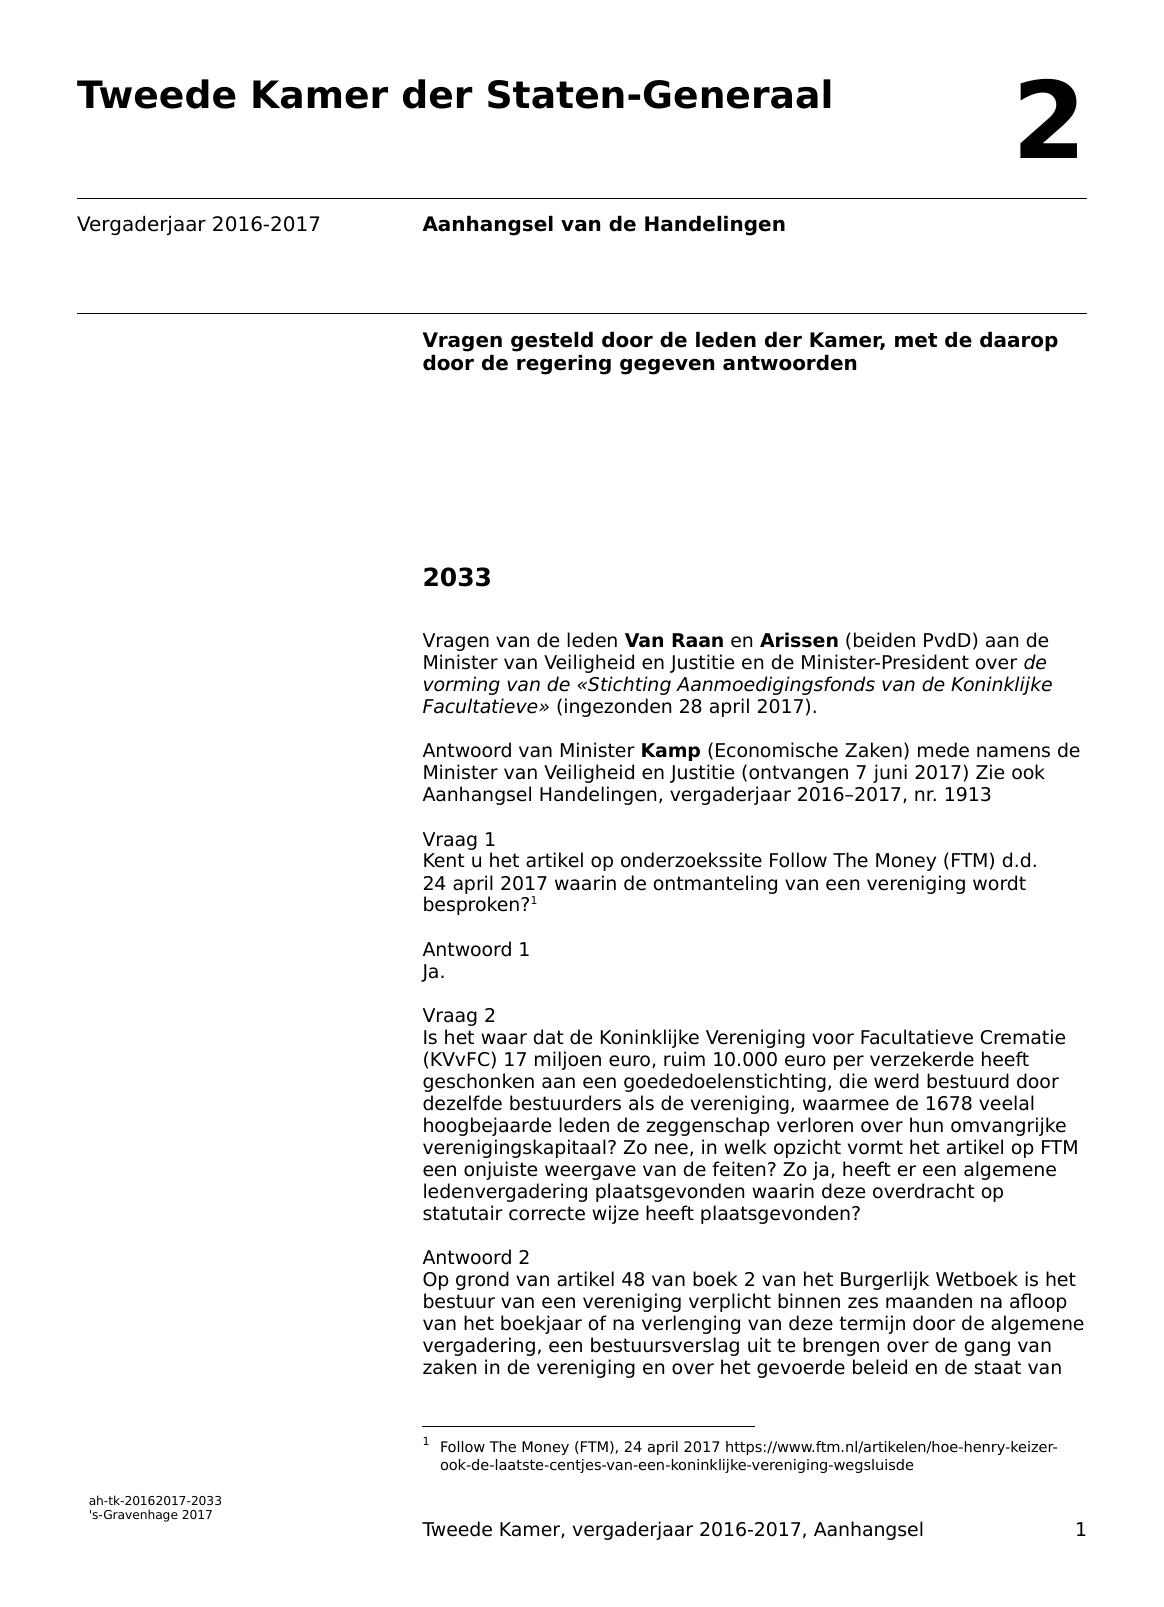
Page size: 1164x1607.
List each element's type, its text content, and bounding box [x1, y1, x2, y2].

text 2033 [422, 563, 1087, 592]
text 's-Gravenhage 2017 [88, 1508, 323, 1522]
table_header 2 [886, 59, 1087, 198]
text Follow The Money (FTM), 24 april 2017 https://www.ftm.nl/artikelen/hoe-henry-keizer-ook-de-laatste-centjes-van-een-koninklijke-vereniging-wegsluisde [422, 1435, 1087, 1474]
table_cell Vragen gesteld door de leden der Kamer, met de daarop door de regering gegeven antwoorden [422, 314, 1087, 375]
table_cell [77, 314, 422, 375]
text Vraag 1 [422, 828, 1087, 850]
text ah-tk-20162017-2033 [88, 1494, 323, 1508]
text Ja. [422, 961, 1087, 982]
text Op grond van artikel 48 van boek 2 van het Burgerlijk Wetboek is het bestuur van een vereniging verplicht binnen zes maanden na afloop van het boekjaar of na verlenging van deze termijn door de algemene vergadering, een bestuursverslag uit te brengen over de gang van zaken in de vereniging en over het gevoerde beleid en de staat van [422, 1269, 1087, 1378]
text Vragen van de leden Van Raan en Arissen (beiden PvdD) aan de Minister van Veiligheid en Justitie en de Minister-President over de vorming van de «Stichting Aanmoedigingsfonds van de Koninklijke Facultatieve» (ingezonden 28 april 2017). [422, 630, 1087, 718]
table_header Tweede Kamer der Staten-Generaal [77, 59, 886, 198]
text Kent u het artikel op onderzoekssite Follow The Money (FTM) d.d. 24 april 2017 waarin de ontmanteling van een vereniging wordt besproken? [422, 850, 1087, 916]
table_cell Aanhangsel van de Handelingen [422, 199, 1087, 313]
text Antwoord 2 [422, 1247, 1087, 1269]
text Vraag 2 [422, 1005, 1087, 1027]
table_cell Vergaderjaar 2016-2017 [77, 199, 422, 313]
text Antwoord van Minister Kamp (Economische Zaken) mede namens de Minister van Veiligheid en Justitie (ontvangen 7 juni 2017) Zie ook Aanhangsel Handelingen, vergaderjaar 2016–2017, nr. 1913 [422, 740, 1087, 806]
text Is het waar dat de Koninklijke Vereniging voor Facultatieve Crematie (KVvFC) 17 miljoen euro, ruim 10.000 euro per verzekerde heeft geschonken aan een goededoelenstichting, die werd bestuurd door dezelfde bestuurders als de vereniging, waarmee de 1678 veelal hoogbejaarde leden de zeggenschap verloren over hun omvangrijke verenigingskapitaal? Zo nee, in welk opzicht vormt het artikel op FTM een onjuiste weergave van de feiten? Zo ja, heeft er een algemene ledenvergadering plaatsgevonden waarin deze overdracht op statutair correcte wijze heeft plaatsgevonden? [422, 1027, 1087, 1224]
text Antwoord 1 [422, 938, 1087, 961]
